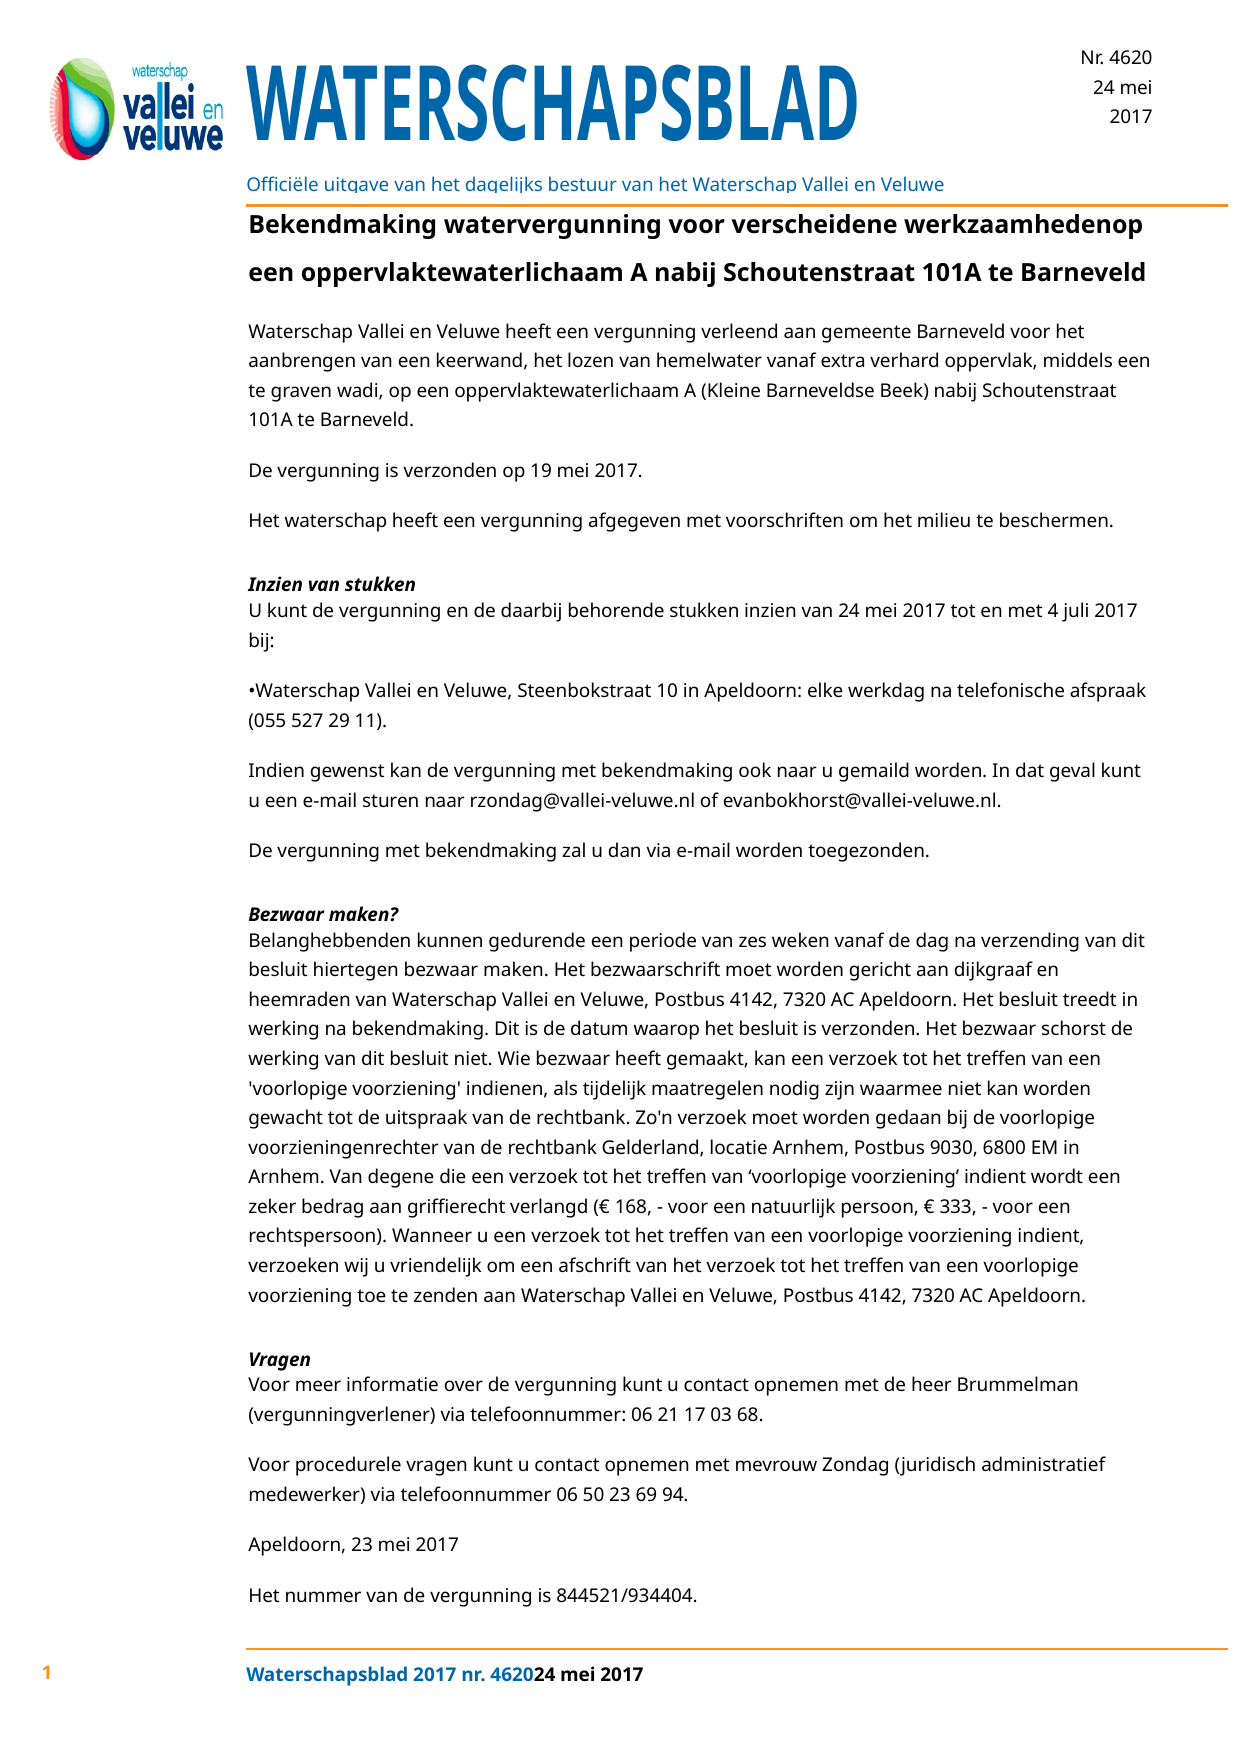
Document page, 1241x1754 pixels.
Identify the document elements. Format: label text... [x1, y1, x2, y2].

text Bezwaar maken? [248, 901, 1152, 927]
text De vergunning is verzonden op 19 mei 2017. [248, 457, 1152, 483]
text Het nummer van de vergunning is 844521/934404. [248, 1582, 1152, 1608]
text Waterschap Vallei en Veluwe heeft een vergunning verleend aan gemeente Barneveld voor het aanbrengen van een keerwand, het lozen van hemelwater vanaf extra verhard oppervlak, middels een te graven wadi, op een oppervlaktewaterlichaam A (Kleine Barneveldse Beek) nabij Schoutenstraat 101A te Barneveld. [248, 318, 1152, 432]
text Inzien van stukken [248, 571, 1152, 597]
text Bekendmaking watervergunning voor verscheidene werkzaamhedenop een oppervlaktewaterlichaam A nabij Schoutenstraat 101A te Barneveld [248, 207, 1152, 288]
text Indien gewenst kan de vergunning met bekendmaking ook naar u gemaild worden. In dat geval kunt u een e-mail sturen naar rzondag@vallei-veluwe.nl of evanbokhorst@vallei-veluwe.nl. [248, 757, 1152, 812]
text U kunt de vergunning en de daarbij behorende stukken inzien van 24 mei 2017 tot en met 4 juli 2017 bij: [248, 597, 1152, 652]
text •Waterschap Vallei en Veluwe, Steenbokstraat 10 in Apeldoorn: elke werkdag na telefonische afspraak (055 527 29 11). [248, 677, 1152, 732]
text Het waterschap heeft een vergunning afgegeven met voorschriften om het milieu te beschermen. [248, 507, 1152, 533]
text Vragen [248, 1346, 1152, 1372]
text Apeldoorn, 23 mei 2017 [248, 1532, 1152, 1557]
text Belanghebbenden kunnen gedurende een periode van zes weken vanaf de dag na verzending van dit besluit hiertegen bezwaar maken. Het bezwaarschrift moet worden gericht aan dijkgraaf en heemraden van Waterschap Vallei en Veluwe, Postbus 4142, 7320 AC Apeldoorn. Het besluit treedt in werking na bekendmaking. Dit is de datum waarop het besluit is verzonden. Het bezwaar schorst de werking van dit besluit niet. Wie bezwaar heeft gemaakt, kan een verzoek tot het treffen van een 'voorlopige voorziening' indienen, als tijdelijk maatregelen nodig zijn waarmee niet kan worden gewacht tot de uitspraak van de rechtbank. Zo'n verzoek moet worden gedaan bij de voorlopige voorzieningenrechter van de rechtbank Gelderland, locatie Arnhem, Postbus 9030, 6800 EM in Arnhem. Van degene die een verzoek tot het treffen van ‘voorlopige voorziening’ indient wordt een zeker bedrag aan griffierecht verlangd (€ 168, - voor een natuurlijk persoon, € 333, - voor een rechtspersoon). Wanneer u een verzoek tot het treffen van een voorlopige voorziening indient, verzoeken wij u vriendelijk om een afschrift van het verzoek tot het treffen van een voorlopige voorziening toe te zenden aan Waterschap Vallei en Veluwe, Postbus 4142, 7320 AC Apeldoorn. [248, 927, 1152, 1308]
picture [41, 47, 231, 172]
text Voor meer informatie over de vergunning kunt u contact opnemen met de heer Brummelman (vergunningverlener) via telefoonnummer: 06 21 17 03 68. [248, 1372, 1152, 1427]
text De vergunning met bekendmaking zal u dan via e-mail worden toegezonden. [248, 837, 1152, 863]
text Voor procedurele vragen kunt u contact opnemen met mevrouw Zondag (juridisch administratief medewerker) via telefoonnummer 06 50 23 69 94. [248, 1452, 1152, 1507]
